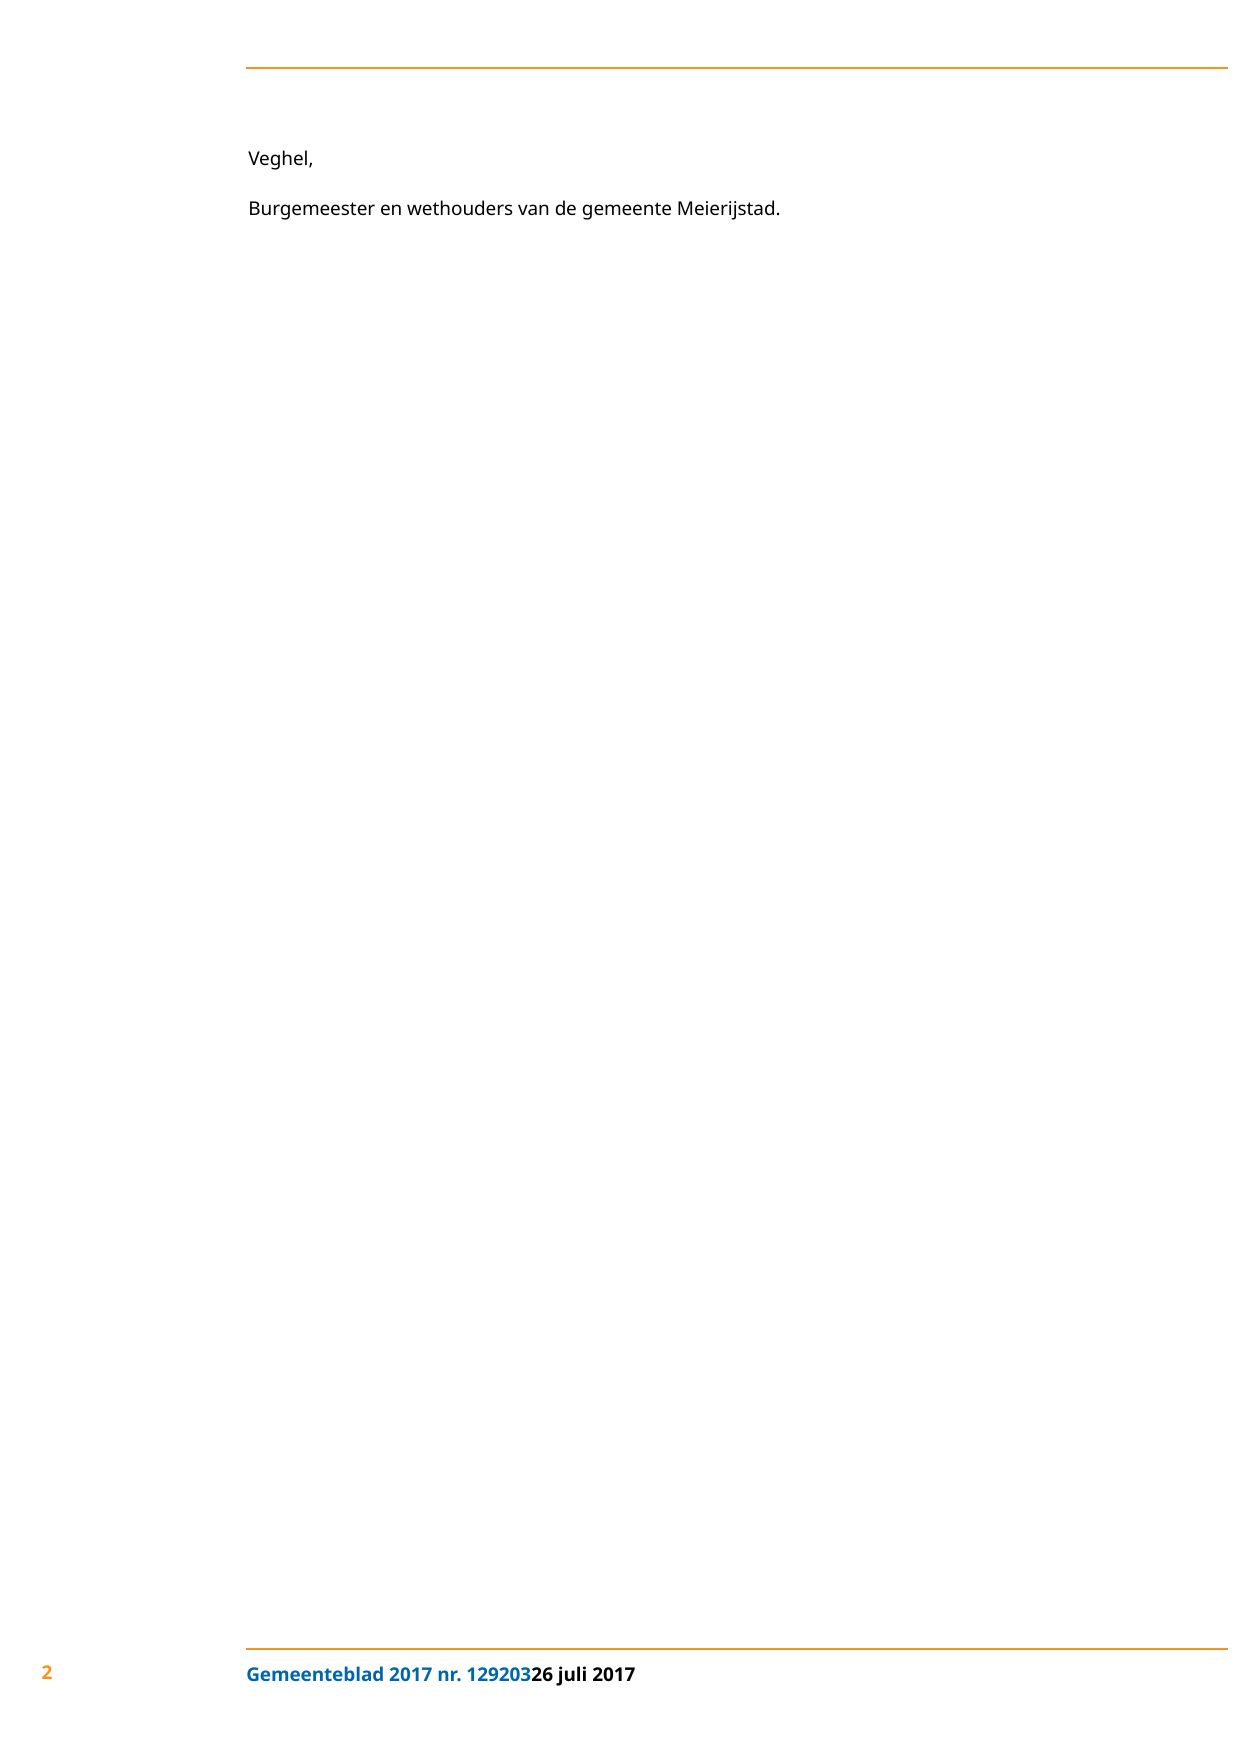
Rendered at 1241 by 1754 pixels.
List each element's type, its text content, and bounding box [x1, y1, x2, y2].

text Burgemeester en wethouders van de gemeente Meierijstad. [248, 196, 1152, 221]
text Veghel, [248, 145, 1152, 171]
picture [41, 47, 231, 172]
